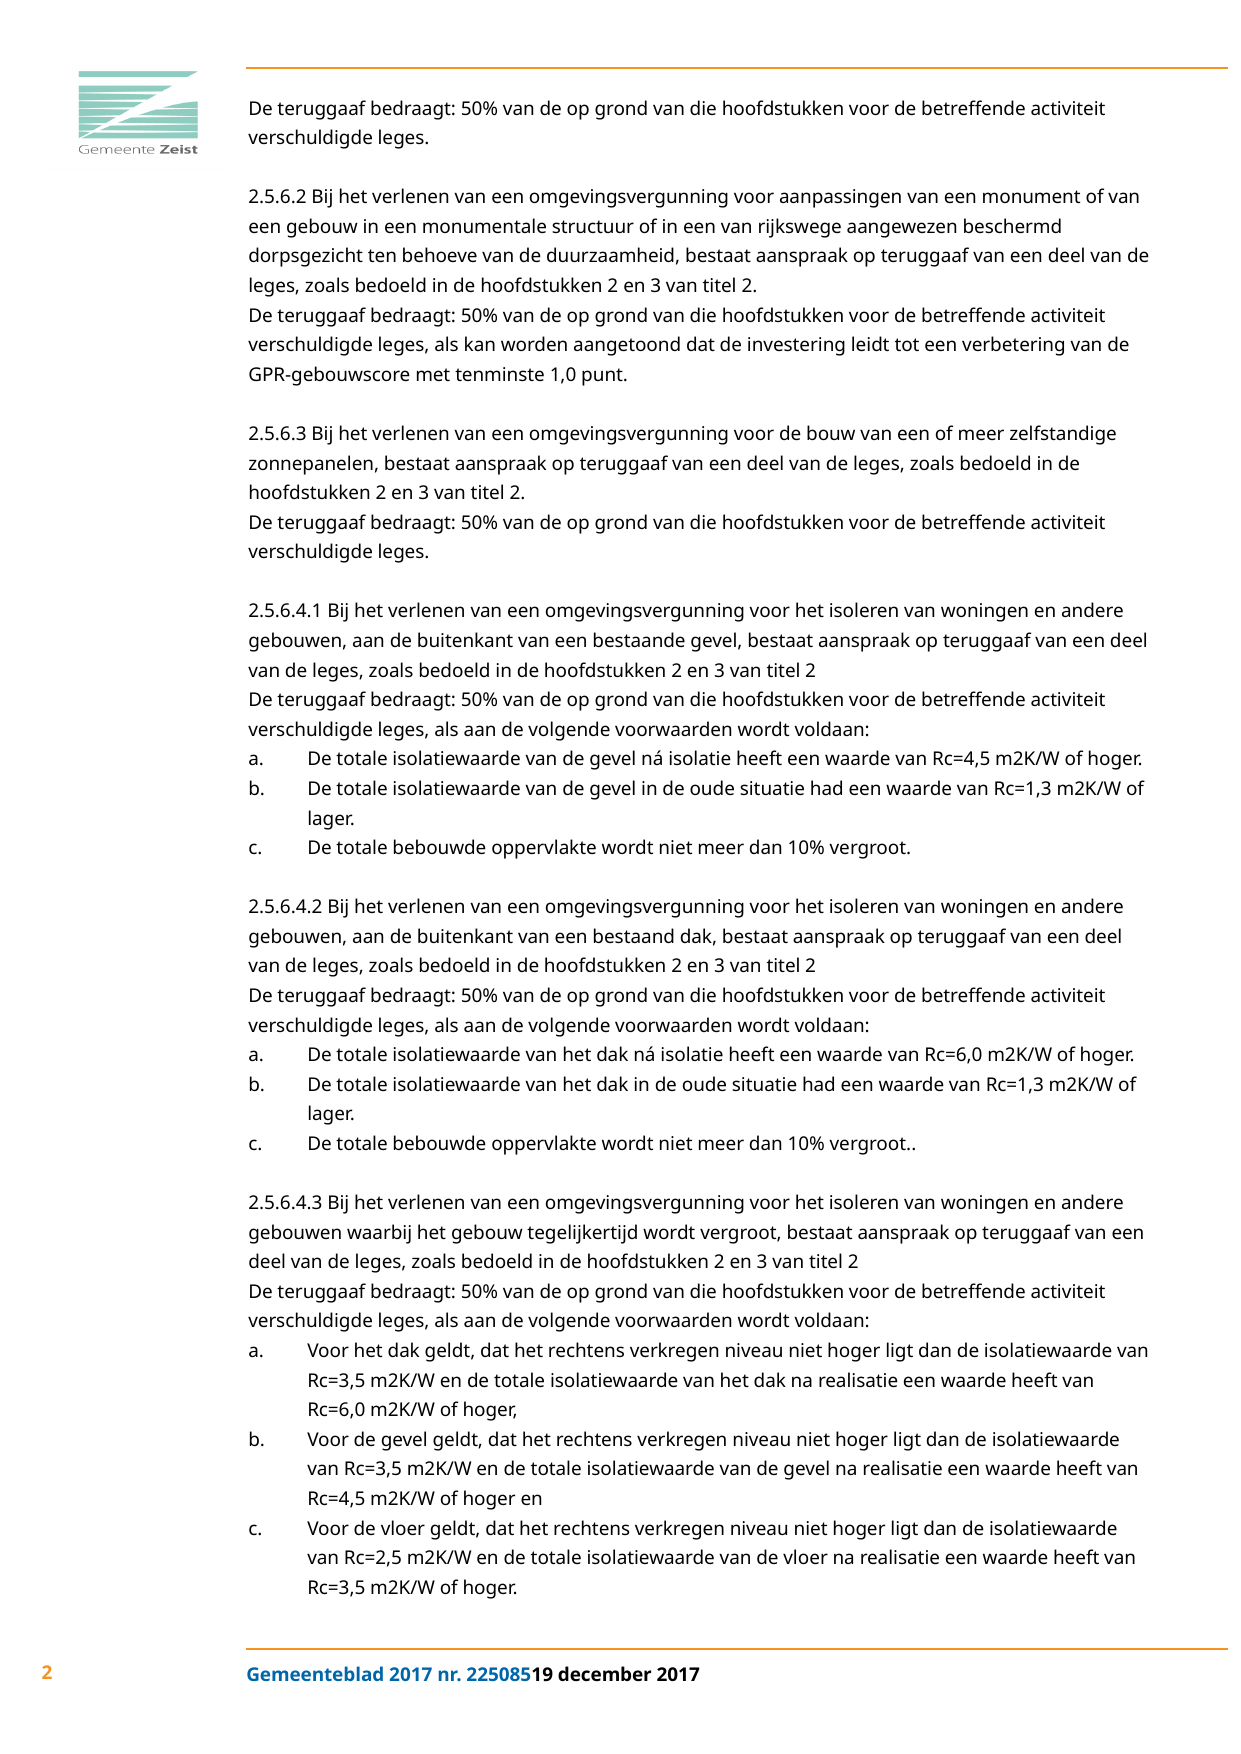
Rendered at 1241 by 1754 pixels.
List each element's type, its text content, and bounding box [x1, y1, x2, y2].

list Voor de gevel geldt, dat het rechtens verkregen niveau niet hoger ligt dan de isolatiewaarde van Rc=3,5 m2K/W en de totale isolatiewaarde van de gevel na realisatie een waarde heeft van Rc=4,5 m2K/W of hoger en [248, 1426, 1152, 1511]
list De totale bebouwde oppervlakte wordt niet meer dan 10% vergroot. [248, 834, 1152, 860]
list De totale isolatiewaarde van het dak ná isolatie heeft een waarde van Rc=6,0 m2K/W of hoger. [248, 1041, 1152, 1067]
list Voor de vloer geldt, dat het rechtens verkregen niveau niet hoger ligt dan de isolatiewaarde van Rc=2,5 m2K/W en de totale isolatiewaarde van de vloer na realisatie een waarde heeft van Rc=3,5 m2K/W of hoger. [248, 1515, 1152, 1600]
text De teruggaaf bedraagt: 50% van de op grond van die hoofdstukken voor de betreffende activiteit verschuldigde leges, als aan de volgende voorwaarden wordt voldaan: [248, 686, 1152, 742]
text De teruggaaf bedraagt: 50% van de op grond van die hoofdstukken voor de betreffende activiteit verschuldigde leges. [248, 509, 1152, 564]
text De teruggaaf bedraagt: 50% van de op grond van die hoofdstukken voor de betreffende activiteit verschuldigde leges, als aan de volgende voorwaarden wordt voldaan: [248, 1278, 1152, 1333]
picture [41, 47, 231, 172]
list De totale bebouwde oppervlakte wordt niet meer dan 10% vergroot.. [248, 1130, 1152, 1156]
text 2.5.6.3 Bij het verlenen van een omgevingsvergunning voor de bouw van een of meer zelfstandige zonnepanelen, bestaat aanspraak op teruggaaf van een deel van de leges, zoals bedoeld in de hoofdstukken 2 en 3 van titel 2. [248, 420, 1152, 505]
list De totale isolatiewaarde van het dak in de oude situatie had een waarde van Rc=1,3 m2K/W of lager. [248, 1071, 1152, 1126]
list De totale isolatiewaarde van de gevel ná isolatie heeft een waarde van Rc=4,5 m2K/W of hoger. [248, 746, 1152, 771]
list De totale isolatiewaarde van de gevel in de oude situatie had een waarde van Rc=1,3 m2K/W of lager. [248, 775, 1152, 831]
text 2.5.6.2 Bij het verlenen van een omgevingsvergunning voor aanpassingen van een monument of van een gebouw in een monumentale structuur of in een van rijkswege aangewezen beschermd dorpsgezicht ten behoeve van de duurzaamheid, bestaat aanspraak op teruggaaf van een deel van de leges, zoals bedoeld in de hoofdstukken 2 en 3 van titel 2. [248, 183, 1152, 298]
text 2.5.6.4.1 Bij het verlenen van een omgevingsvergunning voor het isoleren van woningen en andere gebouwen, aan de buitenkant van een bestaande gevel, bestaat aanspraak op teruggaaf van een deel van de leges, zoals bedoeld in de hoofdstukken 2 en 3 van titel 2 [248, 598, 1152, 683]
text 2.5.6.4.2 Bij het verlenen van een omgevingsvergunning voor het isoleren van woningen en andere gebouwen, aan de buitenkant van een bestaand dak, bestaat aanspraak op teruggaaf van een deel van de leges, zoals bedoeld in de hoofdstukken 2 en 3 van titel 2 [248, 893, 1152, 978]
text De teruggaaf bedraagt: 50% van de op grond van die hoofdstukken voor de betreffende activiteit verschuldigde leges, als kan worden aangetoond dat de investering leidt tot een verbetering van de GPR-gebouwscore met tenminste 1,0 punt. [248, 302, 1152, 387]
text 2.5.6.4.3 Bij het verlenen van een omgevingsvergunning voor het isoleren van woningen en andere gebouwen waarbij het gebouw tegelijkertijd wordt vergroot, bestaat aanspraak op teruggaaf van een deel van de leges, zoals bedoeld in de hoofdstukken 2 en 3 van titel 2 [248, 1189, 1152, 1274]
list Voor het dak geldt, dat het rechtens verkregen niveau niet hoger ligt dan de isolatiewaarde van Rc=3,5 m2K/W en de totale isolatiewaarde van het dak na realisatie een waarde heeft van Rc=6,0 m2K/W of hoger, [248, 1337, 1152, 1422]
text De teruggaaf bedraagt: 50% van de op grond van die hoofdstukken voor de betreffende activiteit verschuldigde leges, als aan de volgende voorwaarden wordt voldaan: [248, 982, 1152, 1038]
text De teruggaaf bedraagt: 50% van de op grond van die hoofdstukken voor de betreffende activiteit verschuldigde leges. [248, 95, 1152, 150]
